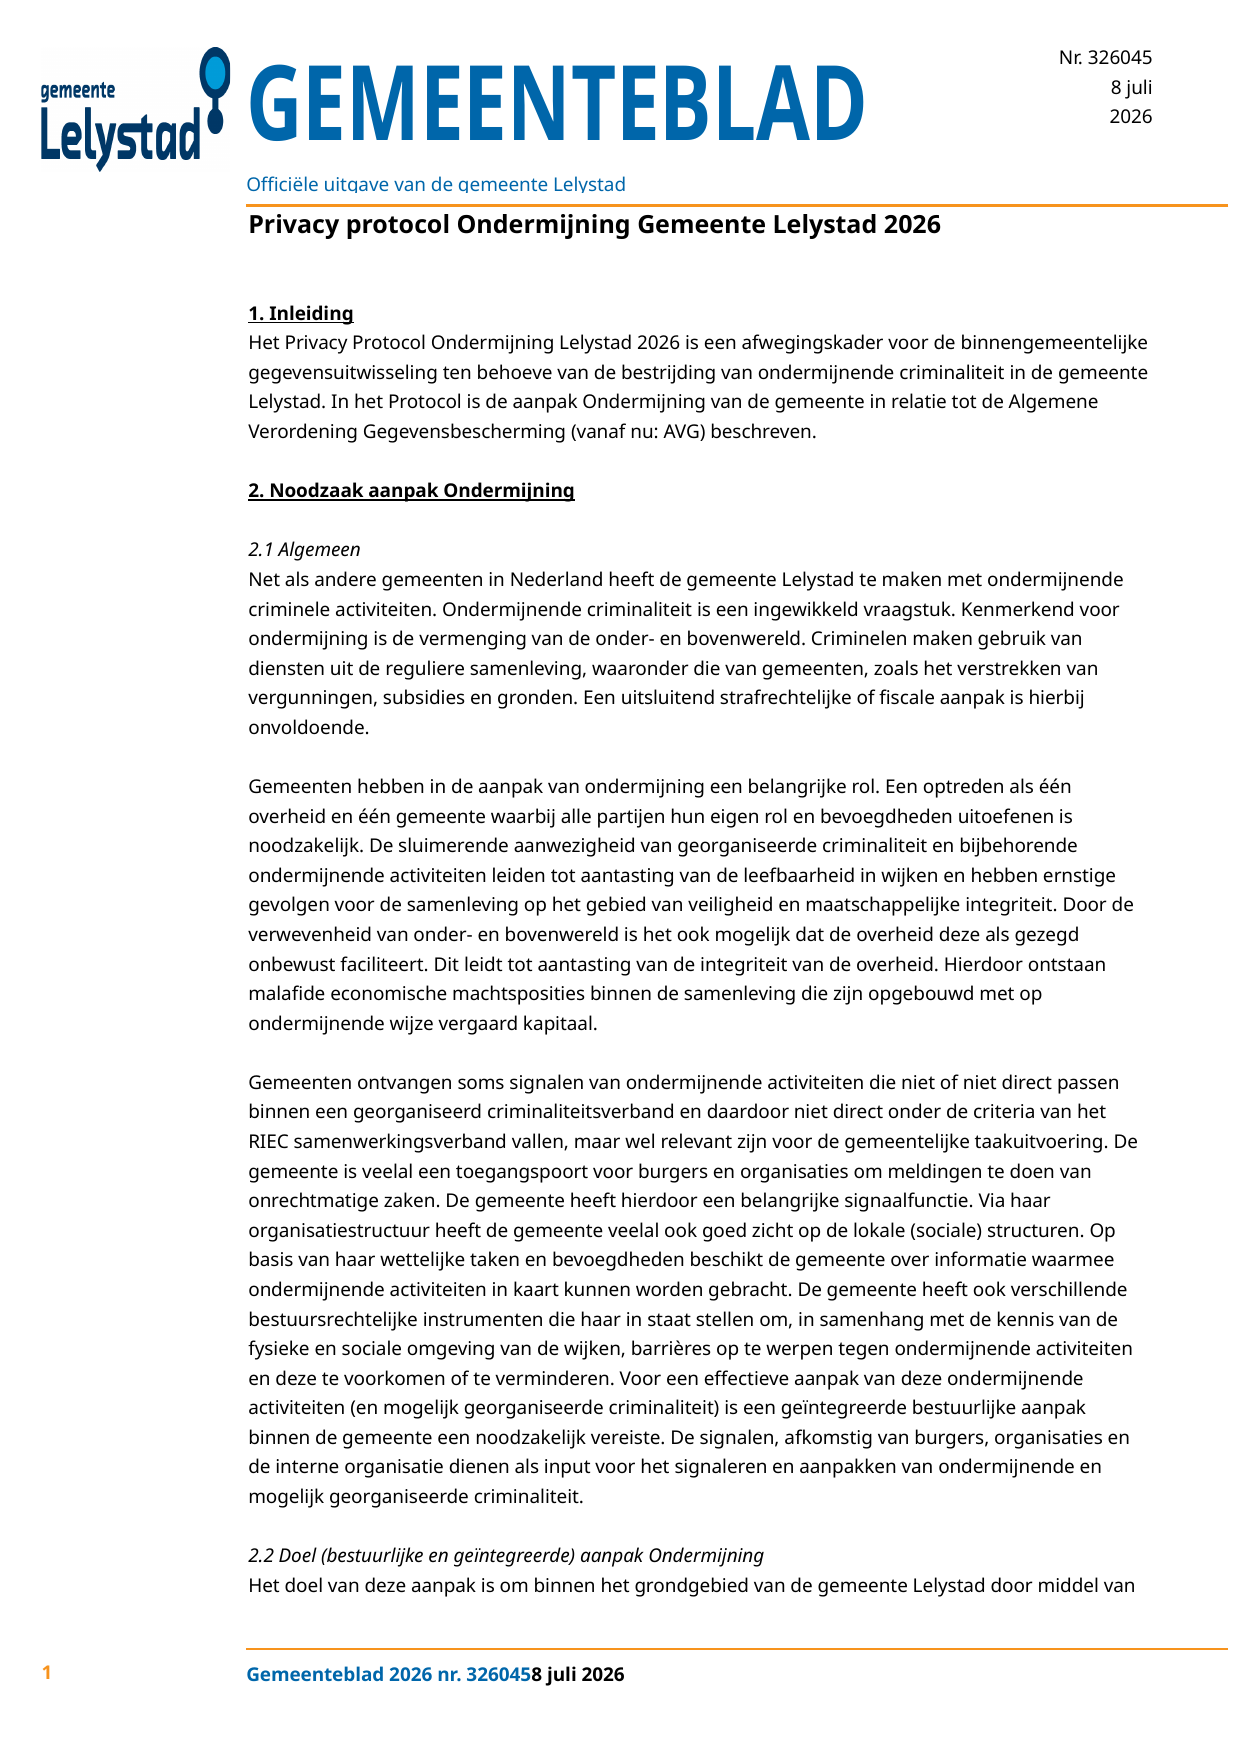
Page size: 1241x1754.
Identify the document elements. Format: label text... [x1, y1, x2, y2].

text 2.1 Algemeen [248, 537, 1152, 562]
text Privacy protocol Ondermijning Gemeente Lelystad 2026 [248, 207, 1152, 241]
text Gemeenten hebben in de aanpak van ondermijning een belangrijke rol. Een optreden als één overheid en één gemeente waarbij alle partijen hun eigen rol en bevoegdheden uitoefenen is noodzakelijk. De sluimerende aanwezigheid van georganiseerde criminaliteit en bijbehorende ondermijnende activiteiten leiden tot aantasting van de leefbaarheid in wijken en hebben ernstige gevolgen voor de samenleving op het gebied van veiligheid en maatschappelijke integriteit. Door de verwevenheid van onder- en bovenwereld is het ook mogelijk dat de overheid deze als gezegd onbewust faciliteert. Dit leidt tot aantasting van de integriteit van de overheid. Hierdoor ontstaan malafide economische machtsposities binnen de samenleving die zijn opgebouwd met op ondermijnende wijze vergaard kapitaal. [248, 773, 1152, 1036]
text 2. Noodzaak aanpak Ondermijning [248, 477, 1152, 503]
text 2.2 Doel (bestuurlijke en geïntegreerde) aanpak Ondermijning [248, 1542, 1152, 1568]
picture [41, 47, 231, 172]
text Het Privacy Protocol Ondermijning Lelystad 2026 is een afwegingskader voor de binnengemeentelijke gegevensuitwisseling ten behoeve van de bestrijding van ondermijnende criminaliteit in de gemeente Lelystad. In het Protocol is de aanpak Ondermijning van de gemeente in relatie tot de Algemene Verordening Gegevensbescherming (vanaf nu: AVG) beschreven. [248, 329, 1152, 444]
text Net als andere gemeenten in Nederland heeft de gemeente Lelystad te maken met ondermijnende criminele activiteiten. Ondermijnende criminaliteit is een ingewikkeld vraagstuk. Kenmerkend voor ondermijning is de vermenging van de onder- en bovenwereld. Criminelen maken gebruik van diensten uit de reguliere samenleving, waaronder die van gemeenten, zoals het verstrekken van vergunningen, subsidies en gronden. Een uitsluitend strafrechtelijke of fiscale aanpak is hierbij onvoldoende. [248, 566, 1152, 740]
text 1. Inleiding [248, 300, 1152, 326]
text Gemeenten ontvangen soms signalen van ondermijnende activiteiten die niet of niet direct passen binnen een georganiseerd criminaliteitsverband en daardoor niet direct onder de criteria van het RIEC samenwerkingsverband vallen, maar wel relevant zijn voor de gemeentelijke taakuitvoering. De gemeente is veelal een toegangspoort voor burgers en organisaties om meldingen te doen van onrechtmatige zaken. De gemeente heeft hierdoor een belangrijke signaalfunctie. Via haar organisatiestructuur heeft de gemeente veelal ook goed zicht op de lokale (sociale) structuren. Op basis van haar wettelijke taken en bevoegdheden beschikt de gemeente over informatie waarmee ondermijnende activiteiten in kaart kunnen worden gebracht. De gemeente heeft ook verschillende bestuursrechtelijke instrumenten die haar in staat stellen om, in samenhang met de kennis van de fysieke en sociale omgeving van de wijken, barrières op te werpen tegen ondermijnende activiteiten en deze te voorkomen of te verminderen. Voor een effectieve aanpak van deze ondermijnende activiteiten (en mogelijk georganiseerde criminaliteit) is een geïntegreerde bestuurlijke aanpak binnen de gemeente een noodzakelijk vereiste. De signalen, afkomstig van burgers, organisaties en de interne organisatie dienen als input voor het signaleren en aanpakken van ondermijnende en mogelijk georganiseerde criminaliteit. [248, 1069, 1152, 1509]
text Het doel van deze aanpak is om binnen het grondgebied van de gemeente Lelystad door middel van [248, 1572, 1152, 1598]
